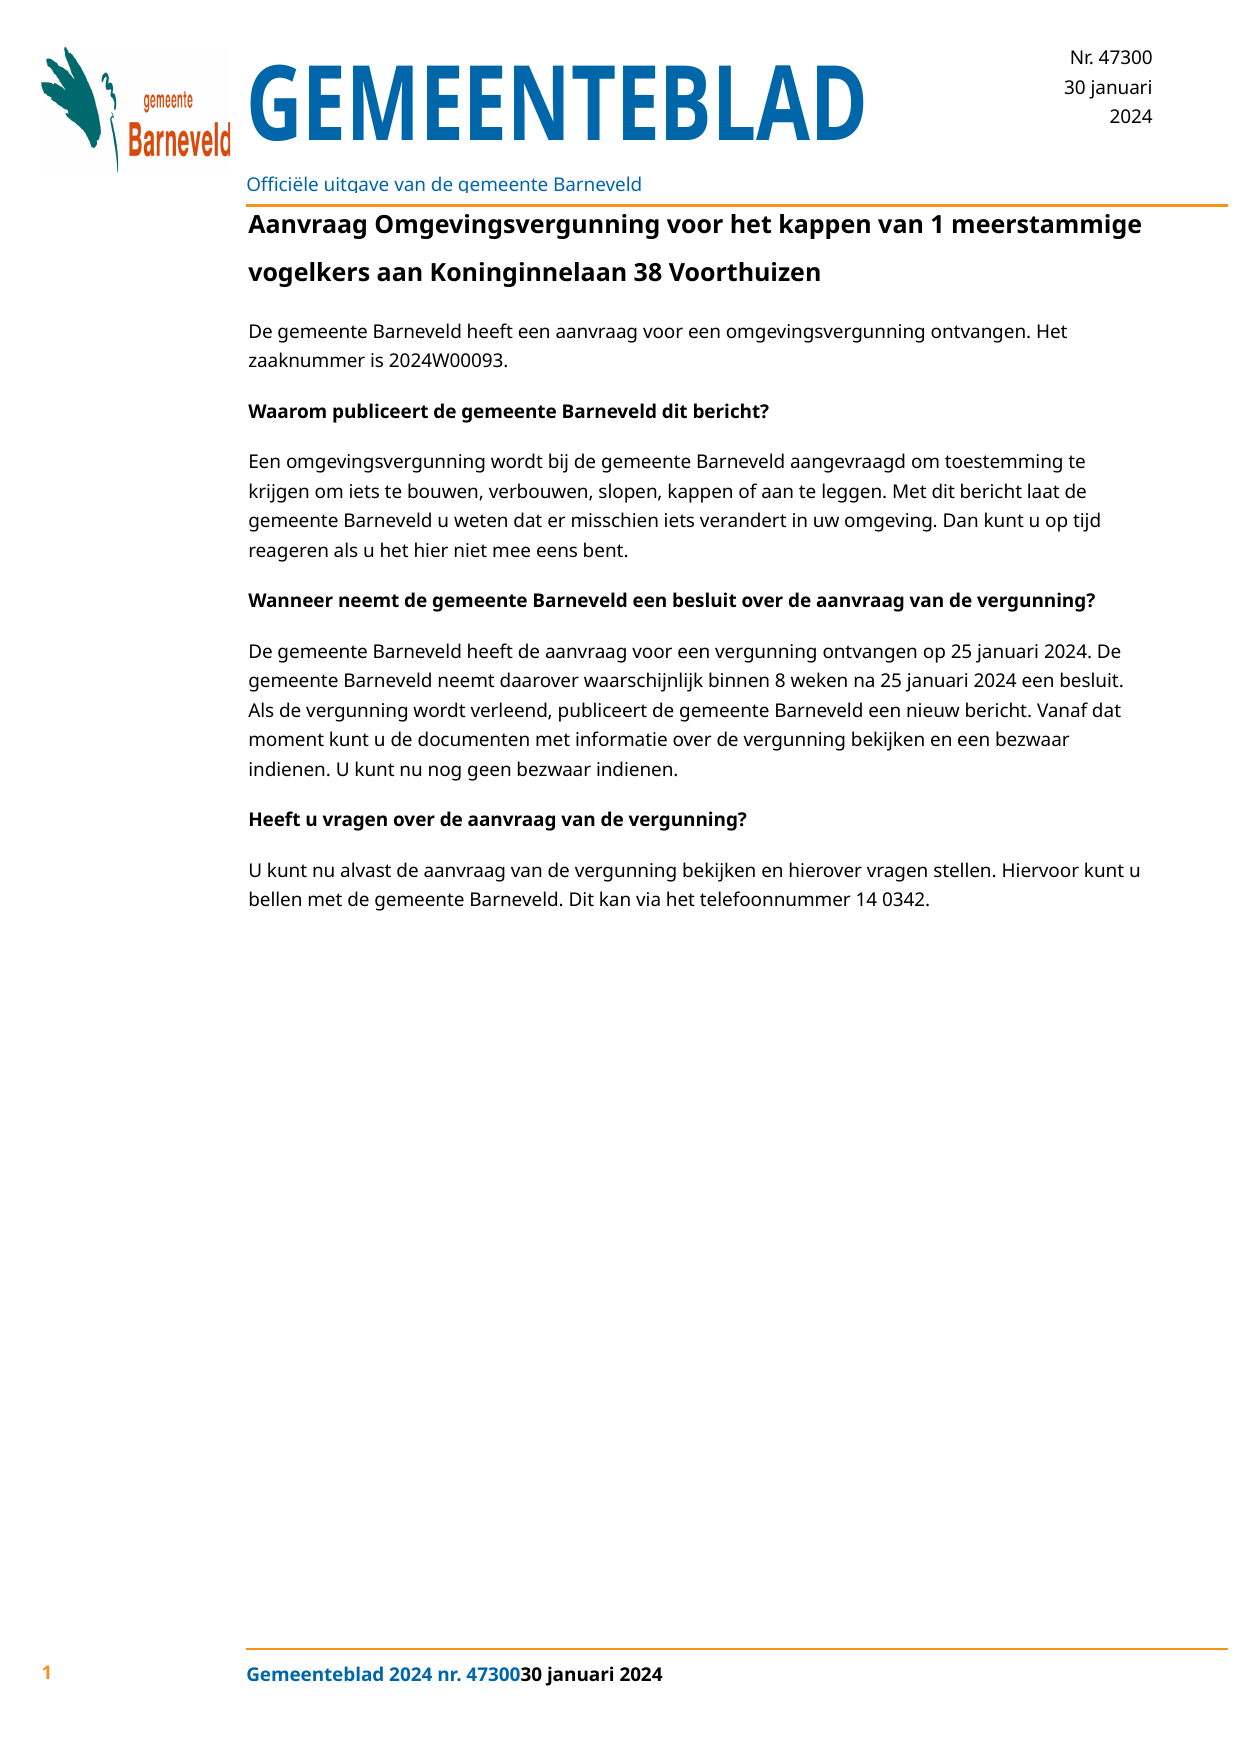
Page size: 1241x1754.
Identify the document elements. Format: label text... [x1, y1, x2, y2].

text Waarom publiceert de gemeente Barneveld dit bericht? [248, 398, 1152, 424]
text De gemeente Barneveld heeft een aanvraag voor een omgevingsvergunning ontvangen. Het zaaknummer is 2024W00093. [248, 318, 1152, 373]
text U kunt nu alvast de aanvraag van de vergunning bekijken en hierover vragen stellen. Hiervoor kunt u bellen met de gemeente Barneveld. Dit kan via het telefoonnummer 14 0342. [248, 857, 1152, 912]
picture [41, 47, 231, 172]
text Wanneer neemt de gemeente Barneveld een besluit over de aanvraag van de vergunning? [248, 587, 1152, 613]
text Heeft u vragen over de aanvraag van de vergunning? [248, 807, 1152, 832]
text De gemeente Barneveld heeft de aanvraag voor een vergunning ontvangen op 25 januari 2024. De gemeente Barneveld neemt daarover waarschijnlijk binnen 8 weken na 25 januari 2024 een besluit. Als de vergunning wordt verleend, publiceert de gemeente Barneveld een nieuw bericht. Vanaf dat moment kunt u de documenten met informatie over de vergunning bekijken en een bezwaar indienen. U kunt nu nog geen bezwaar indienen. [248, 638, 1152, 782]
text Aanvraag Omgevingsvergunning voor het kappen van 1 meerstammige vogelkers aan Koninginnelaan 38 Voorthuizen [248, 207, 1152, 288]
text Een omgevingsvergunning wordt bij de gemeente Barneveld aangevraagd om toestemming te krijgen om iets te bouwen, verbouwen, slopen, kappen of aan te leggen. Met dit bericht laat de gemeente Barneveld u weten dat er misschien iets verandert in uw omgeving. Dan kunt u op tijd reageren als u het hier niet mee eens bent. [248, 448, 1152, 563]
